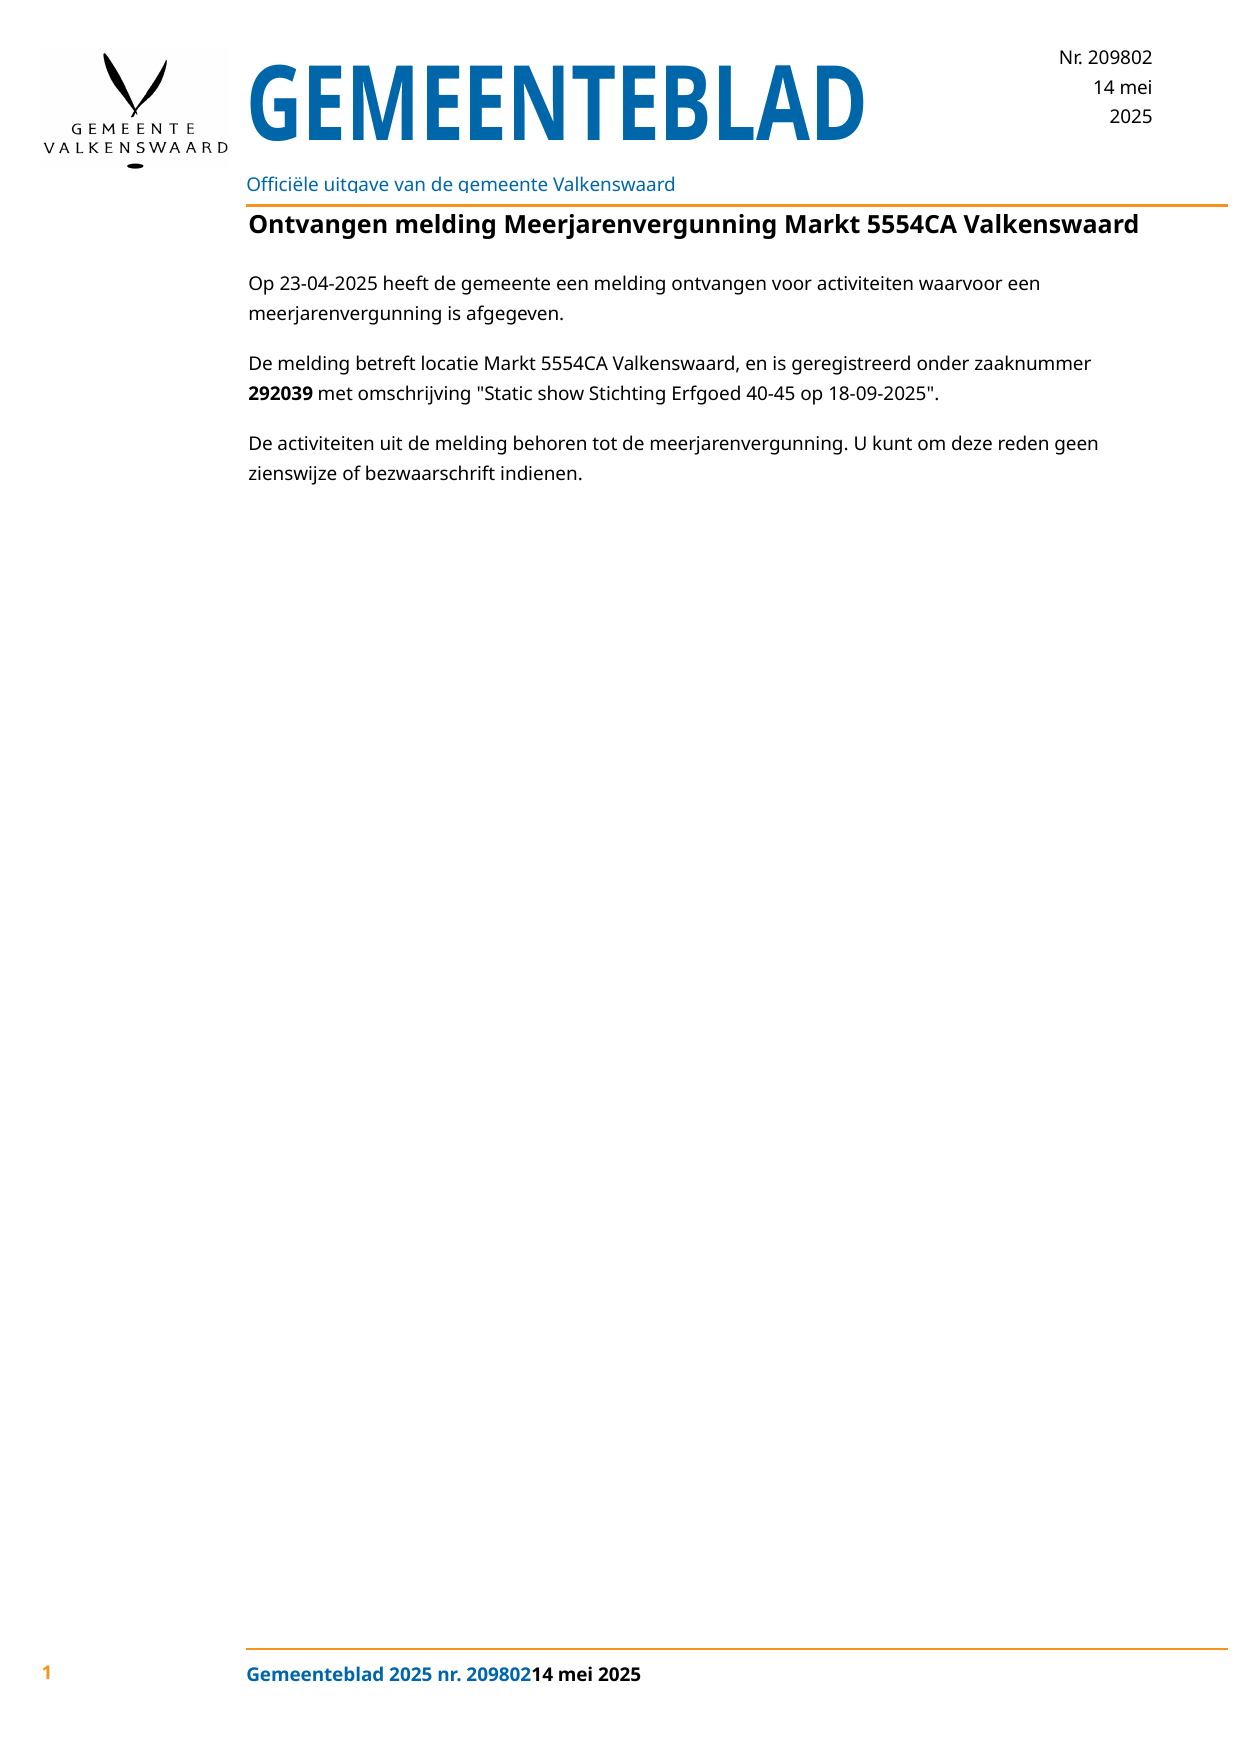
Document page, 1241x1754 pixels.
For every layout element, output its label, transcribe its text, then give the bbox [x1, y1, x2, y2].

text Ontvangen melding Meerjarenvergunning Markt 5554CA Valkenswaard [248, 207, 1152, 241]
text Op 23-04-2025 heeft de gemeente een melding ontvangen voor activiteiten waarvoor een meerjarenvergunning is afgegeven. [248, 270, 1152, 326]
text De melding betreft locatie Markt 5554CA Valkenswaard, en is geregistreerd onder zaaknummer 292039 met omschrijving "Static show Stichting Erfgoed 40-45 op 18-09-2025". [248, 350, 1152, 406]
text De activiteiten uit de melding behoren tot de meerjarenvergunning. U kunt om deze reden geen zienswijze of bezwaarschrift indienen. [248, 430, 1152, 486]
picture [41, 47, 231, 172]
